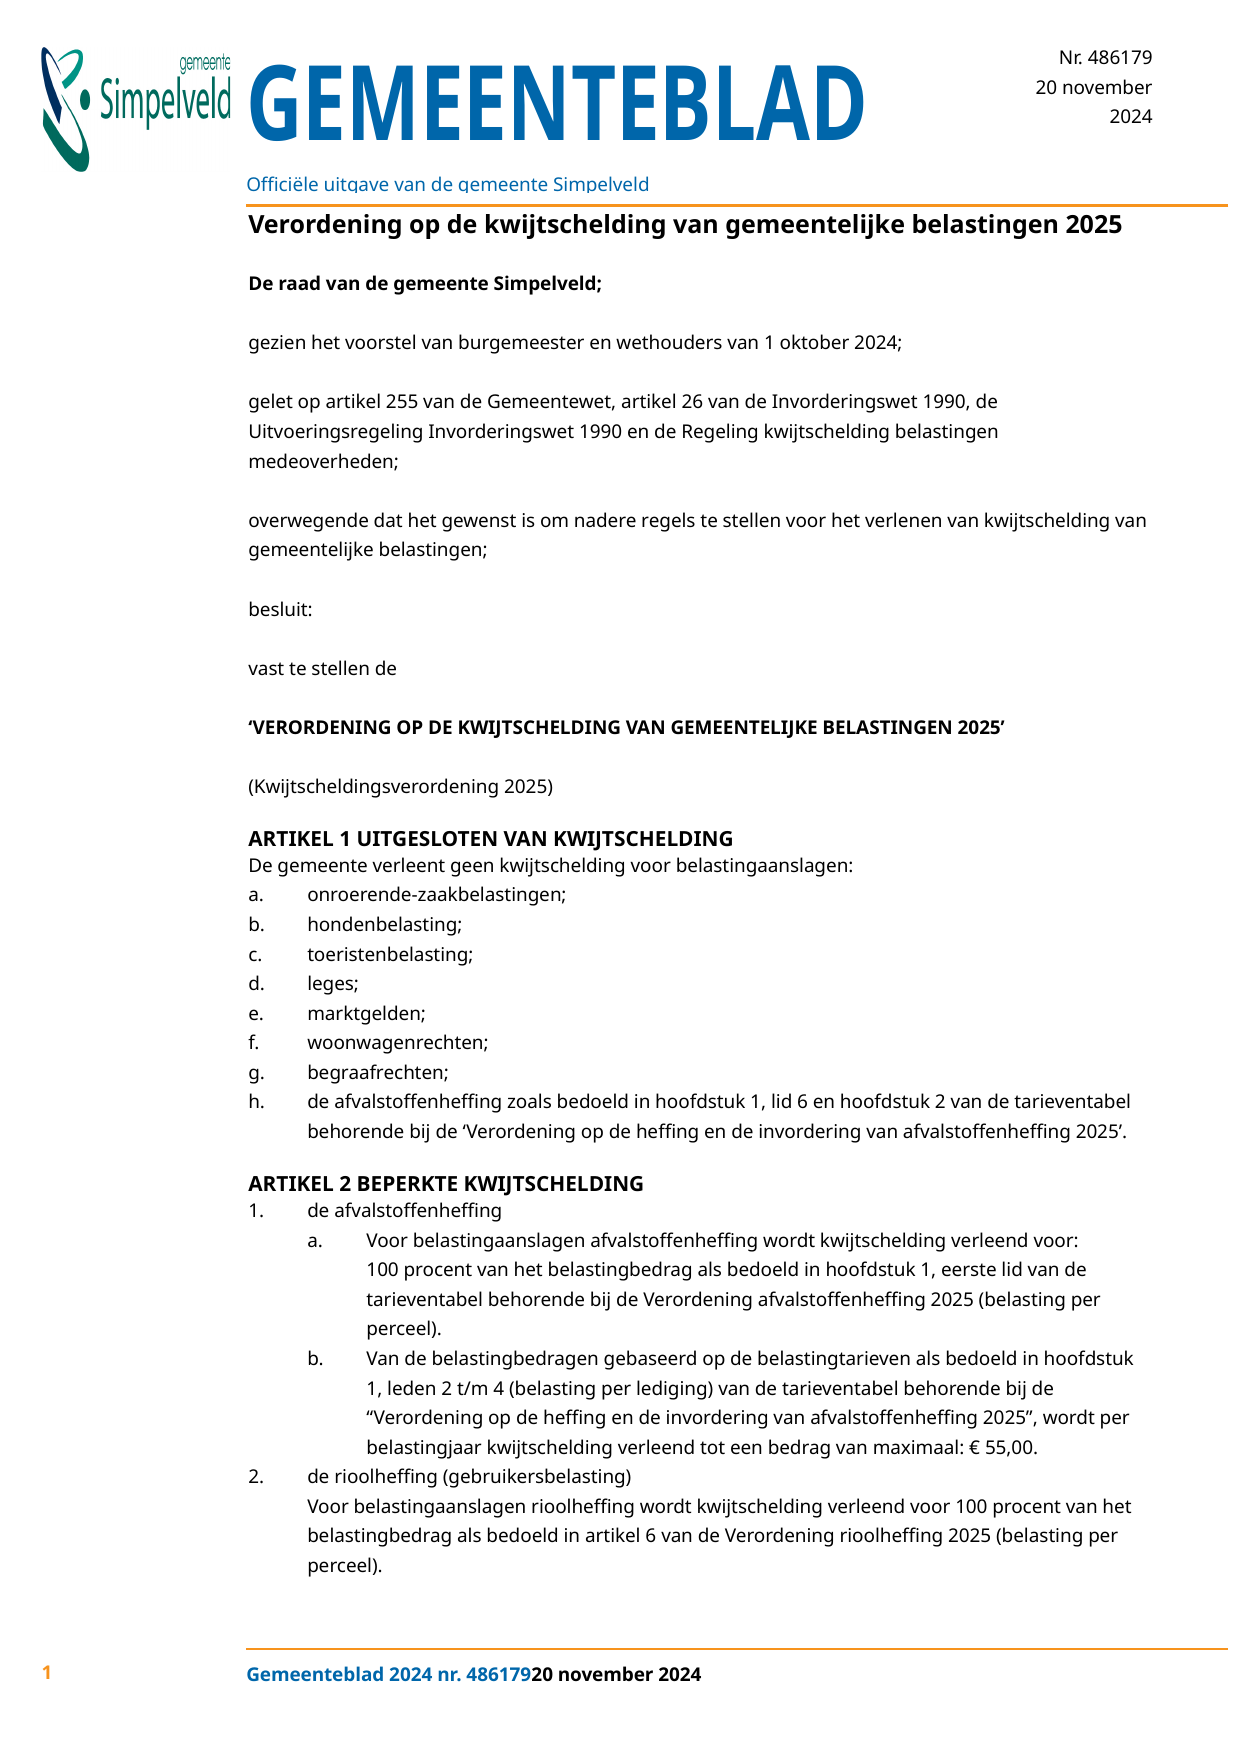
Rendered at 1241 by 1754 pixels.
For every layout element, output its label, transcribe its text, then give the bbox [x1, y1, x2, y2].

text Verordening op de kwijtschelding van gemeentelijke belastingen 2025 [248, 207, 1152, 241]
list Voor belastingaanslagen afvalstoffenheffing wordt kwijtschelding verleend voor: [307, 1227, 1152, 1252]
list marktgelden; [248, 1000, 1152, 1026]
text overwegende dat het gewenst is om nadere regels te stellen voor het verlenen van kwijtschelding van gemeentelijke belastingen; [248, 507, 1152, 562]
text De gemeente verleent geen kwijtschelding voor belastingaanslagen: [248, 852, 1152, 878]
list Voor belastingaanslagen rioolheffing wordt kwijtschelding verleend voor 100 procent van het belastingbedrag als bedoeld in artikel 6 van de Verordening rioolheffing 2025 (belasting per perceel). [248, 1493, 1152, 1578]
text (Kwijtscheldingsverordening 2025) [248, 773, 1152, 799]
list Van de belastingbedragen gebaseerd op de belastingtarieven als bedoeld in hoofdstuk 1, leden 2 t/m 4 (belasting per lediging) van de tarieventabel behorende bij de “Verordening op de heffing en de invordering van afvalstoffenheffing 2025”, wordt per belastingjaar kwijtschelding verleend tot een bedrag van maximaal: € 55,00. [307, 1345, 1152, 1459]
text gezien het voorstel van burgemeester en wethouders van 1 oktober 2024; [248, 329, 1152, 355]
text ARTIKEL 1 UITGESLOTEN VAN KWIJTSCHELDING [248, 824, 1152, 852]
list woonwagenrechten; [248, 1029, 1152, 1055]
list leges; [248, 970, 1152, 996]
text besluit: [248, 596, 1152, 621]
text vast te stellen de [248, 655, 1152, 681]
text ‘VERORDENING OP DE KWIJTSCHELDING VAN GEMEENTELIJKE BELASTINGEN 2025’ [248, 714, 1152, 740]
list de afvalstoffenheffing zoals bedoeld in hoofdstuk 1, lid 6 en hoofdstuk 2 van de tarieventabel behorende bij de ‘Verordening op de heffing en de invordering van afvalstoffenheffing 2025’. [248, 1089, 1152, 1144]
list onroerende-zaakbelastingen; [248, 882, 1152, 907]
picture [41, 47, 231, 172]
list de rioolheffing (gebruikersbelasting) [248, 1463, 1152, 1489]
list de afvalstoffenheffing [248, 1197, 1152, 1223]
list toeristenbelasting; [248, 941, 1152, 967]
text De raad van de gemeente Simpelveld; [248, 270, 1152, 296]
list 100 procent van het belastingbedrag als bedoeld in hoofdstuk 1, eerste lid van de tarieventabel behorende bij de Verordening afvalstoffenheffing 2025 (belasting per perceel). [307, 1256, 1152, 1341]
list hondenbelasting; [248, 911, 1152, 937]
text gelet op artikel 255 van de Gemeentewet, artikel 26 van de Invorderingswet 1990, de Uitvoeringsregeling Invorderingswet 1990 en de Regeling kwijtschelding belastingen medeoverheden; [248, 389, 1152, 473]
list begraafrechten; [248, 1059, 1152, 1085]
text ARTIKEL 2 BEPERKTE KWIJTSCHELDING [248, 1169, 1152, 1197]
